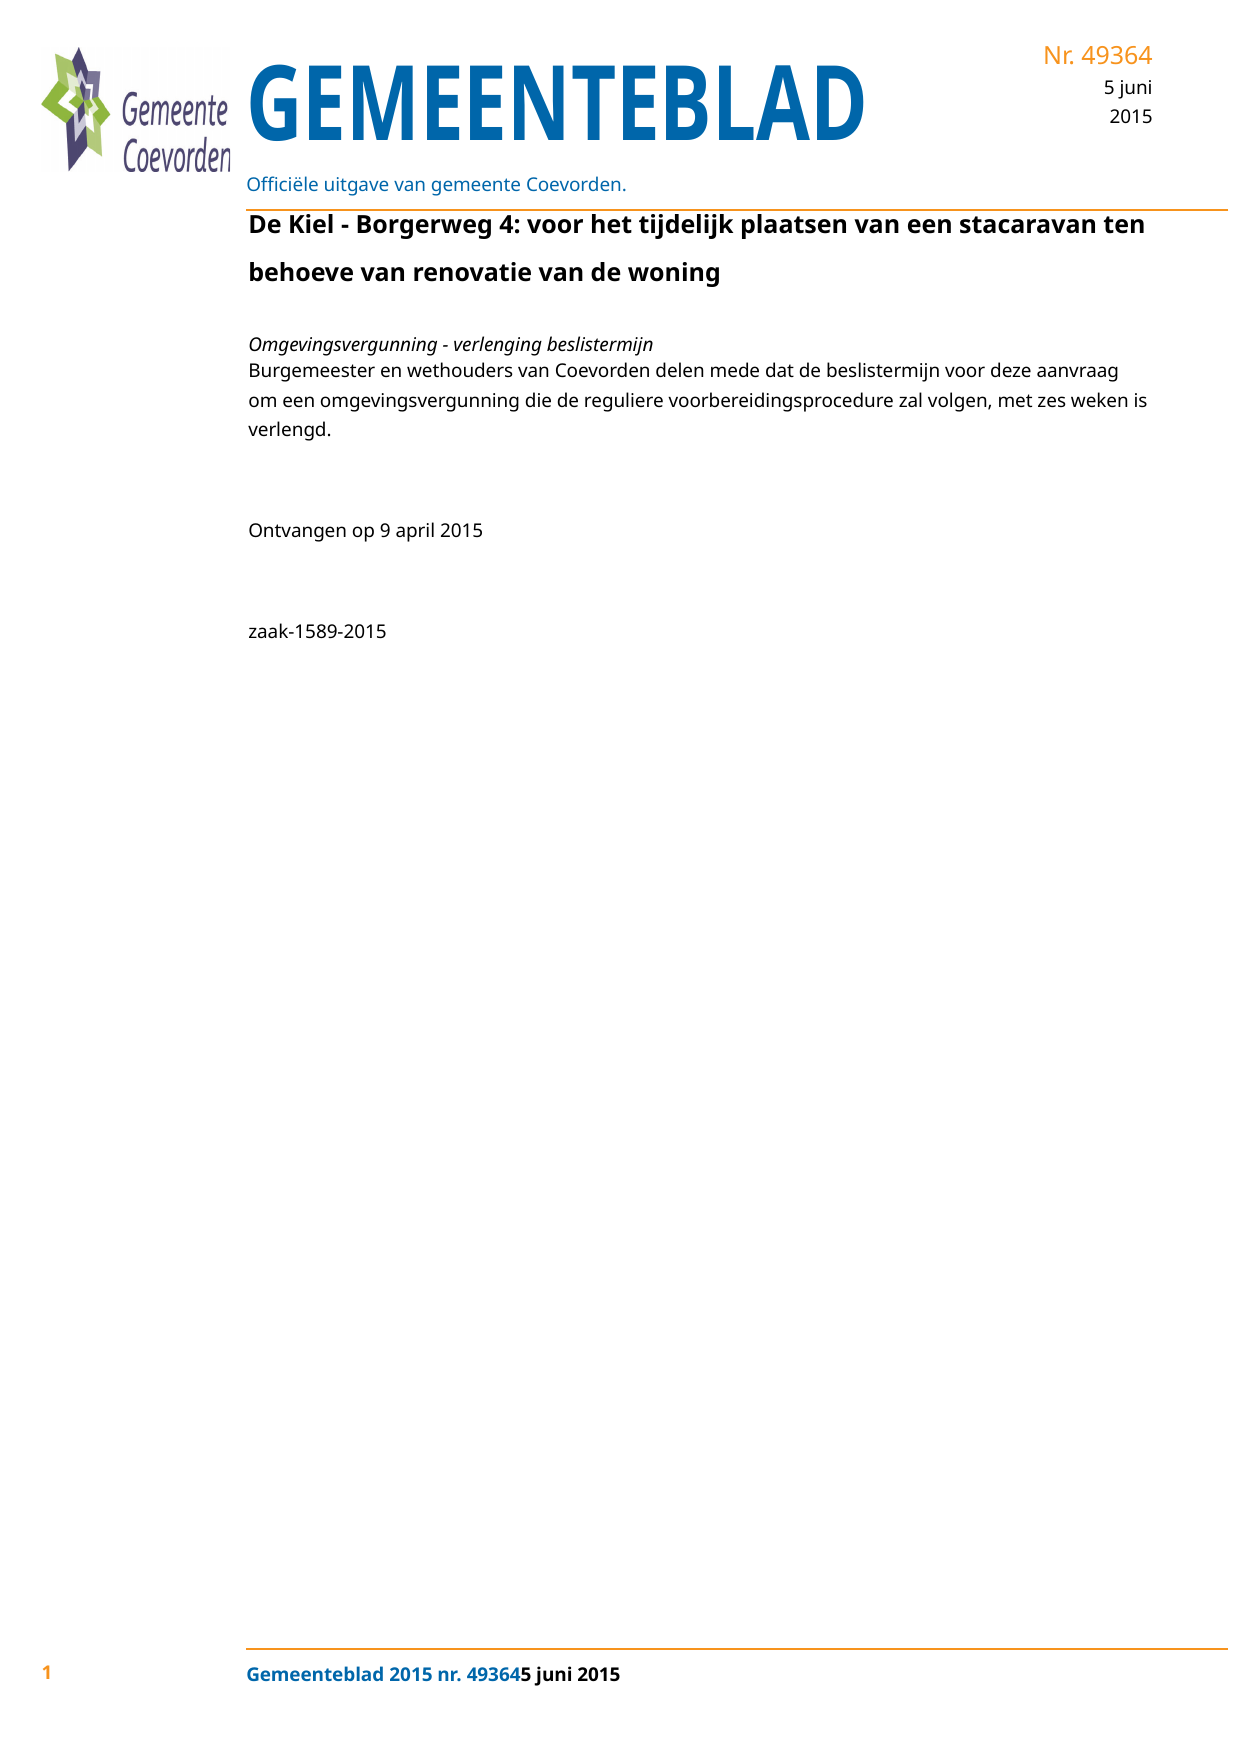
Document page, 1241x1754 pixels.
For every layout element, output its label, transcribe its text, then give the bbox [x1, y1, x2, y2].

text zaak-1589-2015 [248, 618, 1152, 644]
text Burgemeester en wethouders van Coevorden delen mede dat de beslistermijn voor deze aanvraag om een omgevingsvergunning die de reguliere voorbereidingsprocedure zal volgen, met zes weken is verlengd. [248, 357, 1152, 442]
text Omgevingsvergunning - verlenging beslistermijn [248, 331, 1152, 357]
text De Kiel - Borgerweg 4: voor het tijdelijk plaatsen van een stacaravan ten behoeve van renovatie van de woning [248, 211, 1152, 288]
picture [41, 47, 231, 172]
text Ontvangen op 9 april 2015 [248, 517, 1152, 543]
